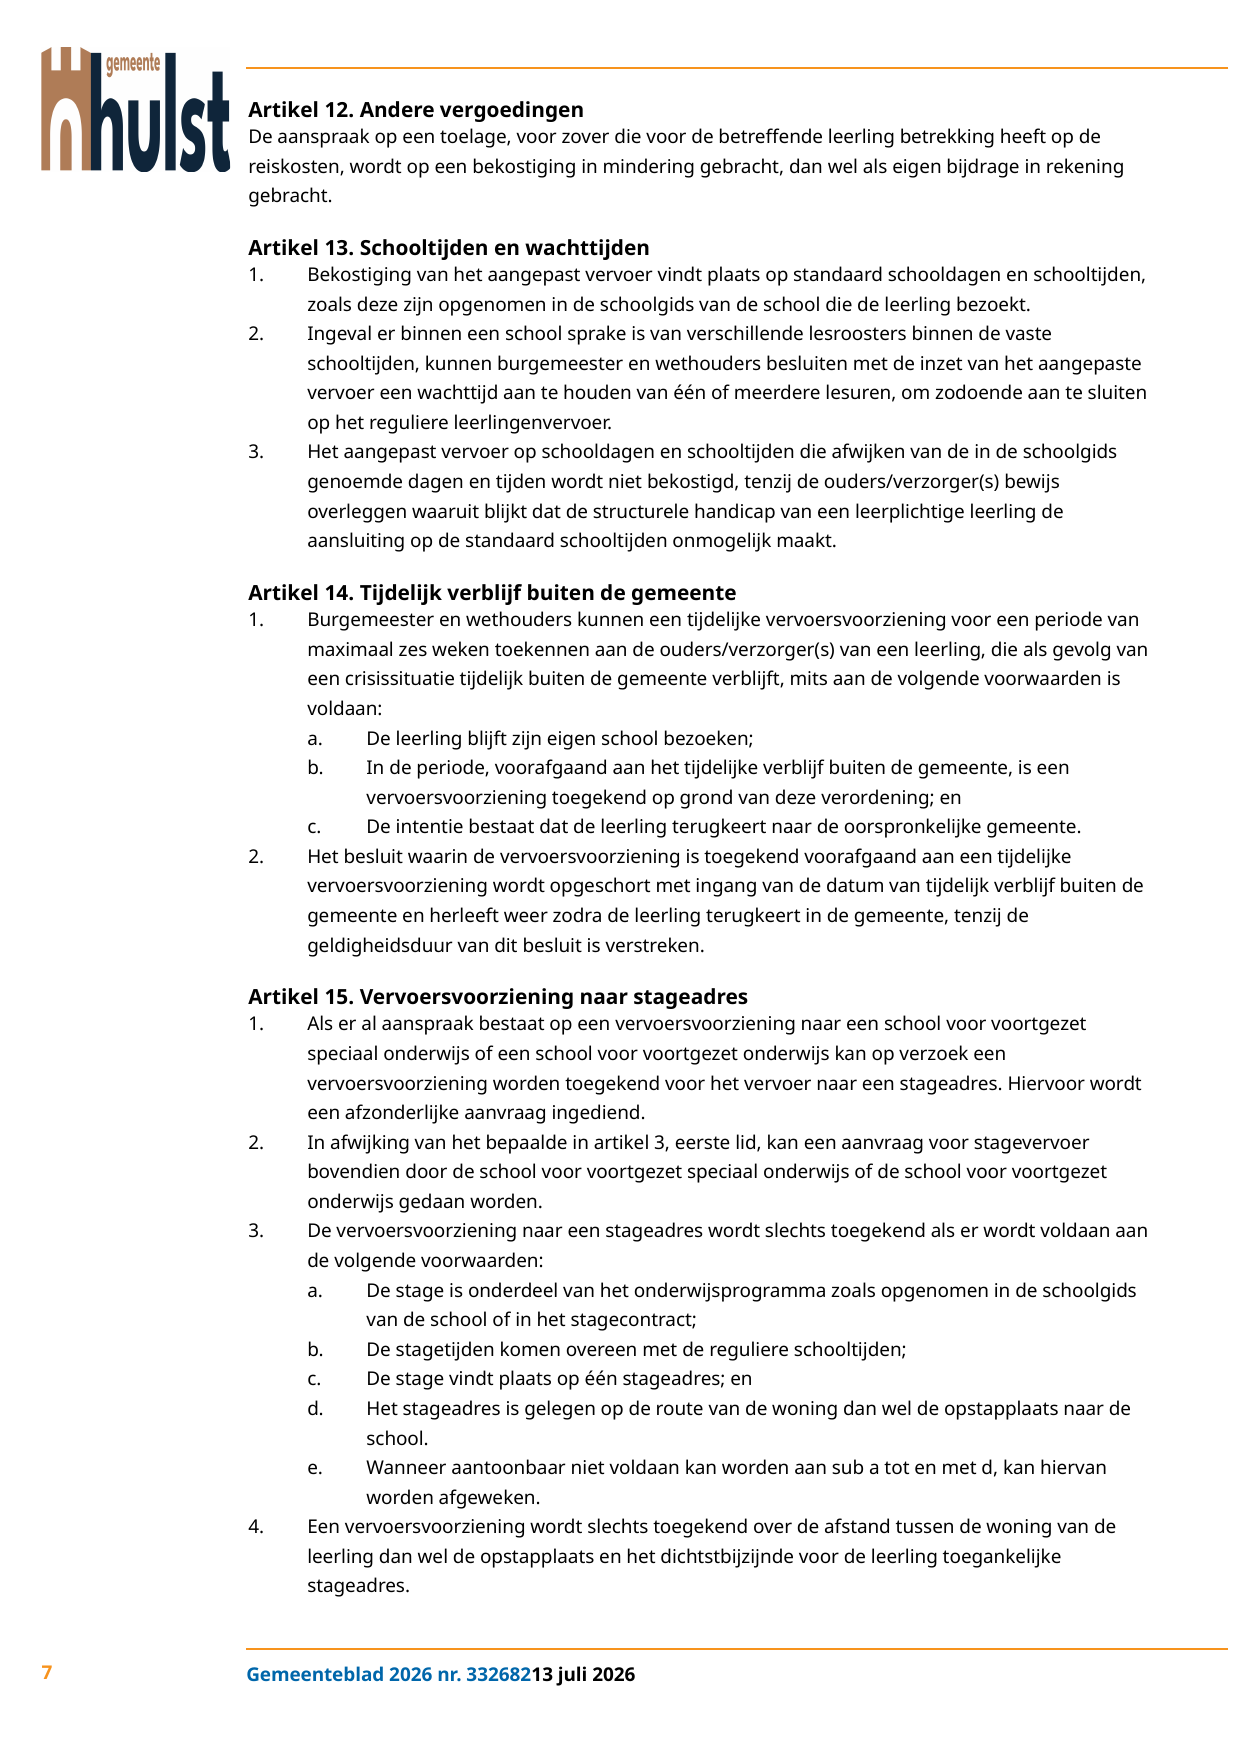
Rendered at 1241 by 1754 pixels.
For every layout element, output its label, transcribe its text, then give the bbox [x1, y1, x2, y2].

list De leerling blijft zijn eigen school bezoeken; [307, 725, 1152, 750]
list Het stageadres is gelegen op de route van de woning dan wel de opstapplaats naar de school. [307, 1395, 1152, 1451]
text Artikel 14. Tijdelijk verblijf buiten de gemeente [248, 578, 1152, 606]
list Ingeval er binnen een school sprake is van verschillende lesroosters binnen de vaste schooltijden, kunnen burgemeester en wethouders besluiten met de inzet van het aangepaste vervoer een wachttijd aan te houden van één of meerdere lesuren, om zodoende aan te sluiten op het reguliere leerlingenvervoer. [248, 320, 1152, 435]
text De aanspraak op een toelage, voor zover die voor de betreffende leerling betrekking heeft op de reiskosten, wordt op een bekostiging in mindering gebracht, dan wel als eigen bijdrage in rekening gebracht. [248, 123, 1152, 208]
list Bekostiging van het aangepast vervoer vindt plaats op standaard schooldagen en schooltijden, zoals deze zijn opgenomen in de schoolgids van de school die de leerling bezoekt. [248, 261, 1152, 317]
list Het aangepast vervoer op schooldagen en schooltijden die afwijken van de in de schoolgids genoemde dagen en tijden wordt niet bekostigd, tenzij de ouders/verzorger(s) bewijs overleggen waaruit blijkt dat de structurele handicap van een leerplichtige leerling de aansluiting op de standaard schooltijden onmogelijk maakt. [248, 439, 1152, 553]
list In de periode, voorafgaand aan het tijdelijke verblijf buiten de gemeente, is een vervoersvoorziening toegekend op grond van deze verordening; en [307, 754, 1152, 809]
list Het besluit waarin de vervoersvoorziening is toegekend voorafgaand aan een tijdelijke vervoersvoorziening wordt opgeschort met ingang van de datum van tijdelijk verblijf buiten de gemeente en herleeft weer zodra de leerling terugkeert in de gemeente, tenzij de geldigheidsduur van dit besluit is verstreken. [248, 843, 1152, 957]
list De stage is onderdeel van het onderwijsprogramma zoals opgenomen in de schoolgids van de school of in het stagecontract; [307, 1277, 1152, 1332]
list Burgemeester en wethouders kunnen een tijdelijke vervoersvoorziening voor een periode van maximaal zes weken toekennen aan de ouders/verzorger(s) van een leerling, die als gevolg van een crisissituatie tijdelijk buiten de gemeente verblijft, mits aan de volgende voorwaarden is voldaan: [248, 606, 1152, 721]
text Artikel 12. Andere vergoedingen [248, 95, 1152, 123]
list De intentie bestaat dat de leerling terugkeert naar de oorspronkelijke gemeente. [307, 813, 1152, 839]
list Een vervoersvoorziening wordt slechts toegekend over de afstand tussen de woning van de leerling dan wel de opstapplaats en het dichtstbijzijnde voor de leerling toegankelijke stageadres. [248, 1513, 1152, 1598]
list Als er al aanspraak bestaat op een vervoersvoorziening naar een school voor voortgezet speciaal onderwijs of een school voor voortgezet onderwijs kan op verzoek een vervoersvoorziening worden toegekend voor het vervoer naar een stageadres. Hiervoor wordt een afzonderlijke aanvraag ingediend. [248, 1011, 1152, 1125]
text Artikel 15. Vervoersvoorziening naar stageadres [248, 982, 1152, 1011]
list In afwijking van het bepaalde in artikel 3, eerste lid, kan een aanvraag voor stagevervoer bovendien door de school voor voortgezet speciaal onderwijs of de school voor voortgezet onderwijs gedaan worden. [248, 1129, 1152, 1214]
picture [41, 47, 231, 172]
list De stage vindt plaats op één stageadres; en [307, 1366, 1152, 1391]
text Artikel 13. Schooltijden en wachttijden [248, 233, 1152, 261]
list De stagetijden komen overeen met de reguliere schooltijden; [307, 1336, 1152, 1362]
list Wanneer aantoonbaar niet voldaan kan worden aan sub a tot en met d, kan hiervan worden afgeweken. [307, 1454, 1152, 1510]
list De vervoersvoorziening naar een stageadres wordt slechts toegekend als er wordt voldaan aan de volgende voorwaarden: [248, 1218, 1152, 1273]
